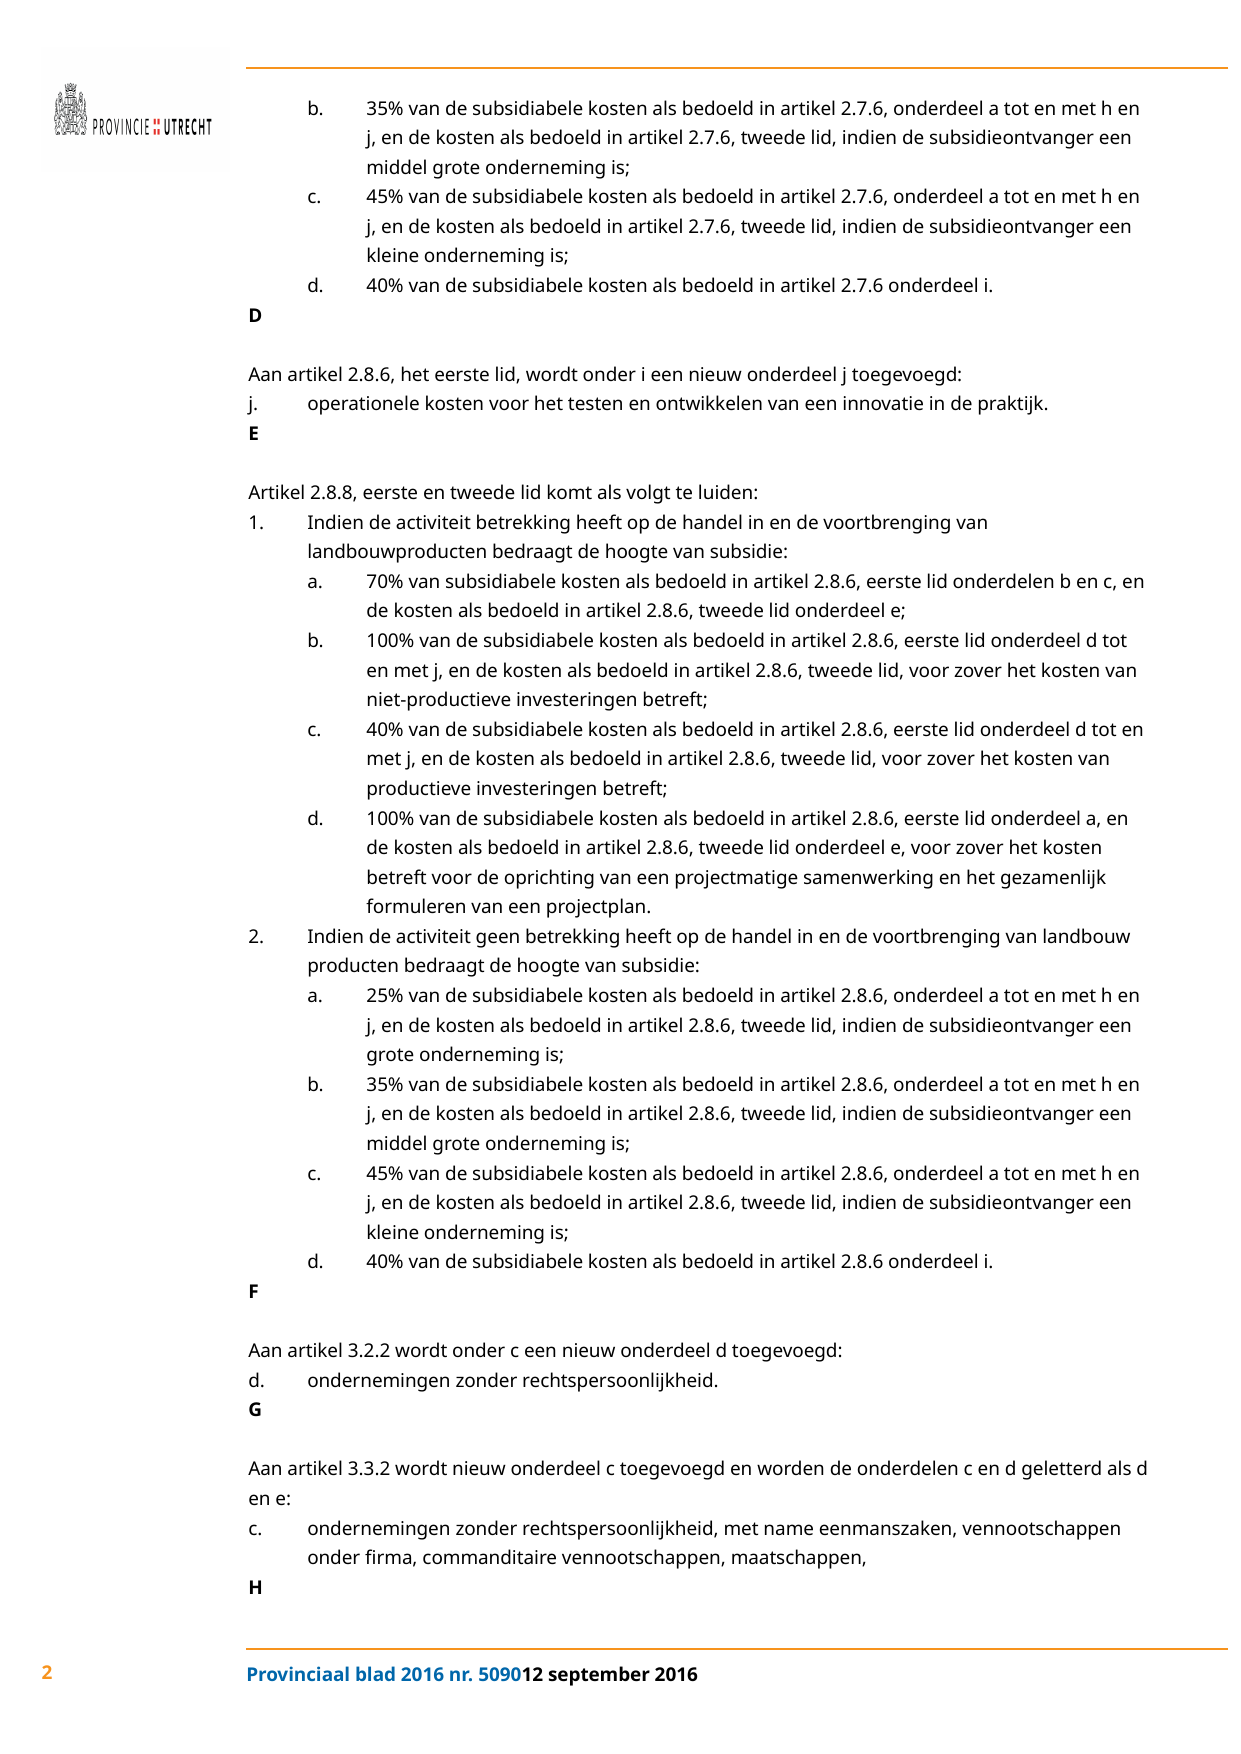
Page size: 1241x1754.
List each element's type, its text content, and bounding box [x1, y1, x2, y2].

list Indien de activiteit betrekking heeft op de handel in en de voortbrenging van landbouwproducten bedraagt de hoogte van subsidie: [248, 509, 1152, 564]
list 45% van de subsidiabele kosten als bedoeld in artikel 2.8.6, onderdeel a tot en met h en j, en de kosten als bedoeld in artikel 2.8.6, tweede lid, indien de subsidieontvanger een kleine onderneming is; [307, 1160, 1152, 1245]
list Indien de activiteit geen betrekking heeft op de handel in en de voortbrenging van landbouw producten bedraagt de hoogte van subsidie: [248, 923, 1152, 978]
list 100% van de subsidiabele kosten als bedoeld in artikel 2.8.6, eerste lid onderdeel d tot en met j, en de kosten als bedoeld in artikel 2.8.6, tweede lid, voor zover het kosten van niet-productieve investeringen betreft; [307, 627, 1152, 712]
list 25% van de subsidiabele kosten als bedoeld in artikel 2.8.6, onderdeel a tot en met h en j, en de kosten als bedoeld in artikel 2.8.6, tweede lid, indien de subsidieontvanger een grote onderneming is; [307, 982, 1152, 1067]
list 45% van de subsidiabele kosten als bedoeld in artikel 2.7.6, onderdeel a tot en met h en j, en de kosten als bedoeld in artikel 2.7.6, tweede lid, indien de subsidieontvanger een kleine onderneming is; [307, 183, 1152, 268]
list 35% van de subsidiabele kosten als bedoeld in artikel 2.8.6, onderdeel a tot en met h en j, en de kosten als bedoeld in artikel 2.8.6, tweede lid, indien de subsidieontvanger een middel grote onderneming is; [307, 1071, 1152, 1156]
text H [248, 1574, 1152, 1600]
text F [248, 1278, 1152, 1304]
text D [248, 302, 1152, 328]
list operationele kosten voor het testen en ontwikkelen van een innovatie in de praktijk. [248, 391, 1152, 416]
list ondernemingen zonder rechtspersoonlijkheid, met name eenmanszaken, vennootschappen onder firma, commanditaire vennootschappen, maatschappen, [248, 1515, 1152, 1570]
text Aan artikel 3.3.2 wordt nieuw onderdeel c toegevoegd en worden de onderdelen c en d geletterd als d en e: [248, 1456, 1152, 1511]
list 100% van de subsidiabele kosten als bedoeld in artikel 2.8.6, eerste lid onderdeel a, en de kosten als bedoeld in artikel 2.8.6, tweede lid onderdeel e, voor zover het kosten betreft voor de oprichting van een projectmatige samenwerking en het gezamenlijk formuleren van een projectplan. [307, 805, 1152, 919]
text E [248, 420, 1152, 446]
list ondernemingen zonder rechtspersoonlijkheid. [248, 1367, 1152, 1393]
text Aan artikel 2.8.6, het eerste lid, wordt onder i een nieuw onderdeel j toegevoegd: [248, 361, 1152, 387]
picture [41, 47, 231, 172]
list 40% van de subsidiabele kosten als bedoeld in artikel 2.8.6, eerste lid onderdeel d tot en met j, en de kosten als bedoeld in artikel 2.8.6, tweede lid, voor zover het kosten van productieve investeringen betreft; [307, 716, 1152, 801]
list 35% van de subsidiabele kosten als bedoeld in artikel 2.7.6, onderdeel a tot en met h en j, en de kosten als bedoeld in artikel 2.7.6, tweede lid, indien de subsidieontvanger een middel grote onderneming is; [307, 95, 1152, 180]
list 40% van de subsidiabele kosten als bedoeld in artikel 2.8.6 onderdeel i. [307, 1248, 1152, 1274]
text G [248, 1396, 1152, 1422]
list 70% van subsidiabele kosten als bedoeld in artikel 2.8.6, eerste lid onderdelen b en c, en de kosten als bedoeld in artikel 2.8.6, tweede lid onderdeel e; [307, 568, 1152, 623]
text Aan artikel 3.2.2 wordt onder c een nieuw onderdeel d toegevoegd: [248, 1337, 1152, 1363]
list 40% van de subsidiabele kosten als bedoeld in artikel 2.7.6 onderdeel i. [307, 272, 1152, 298]
text Artikel 2.8.8, eerste en tweede lid komt als volgt te luiden: [248, 479, 1152, 505]
